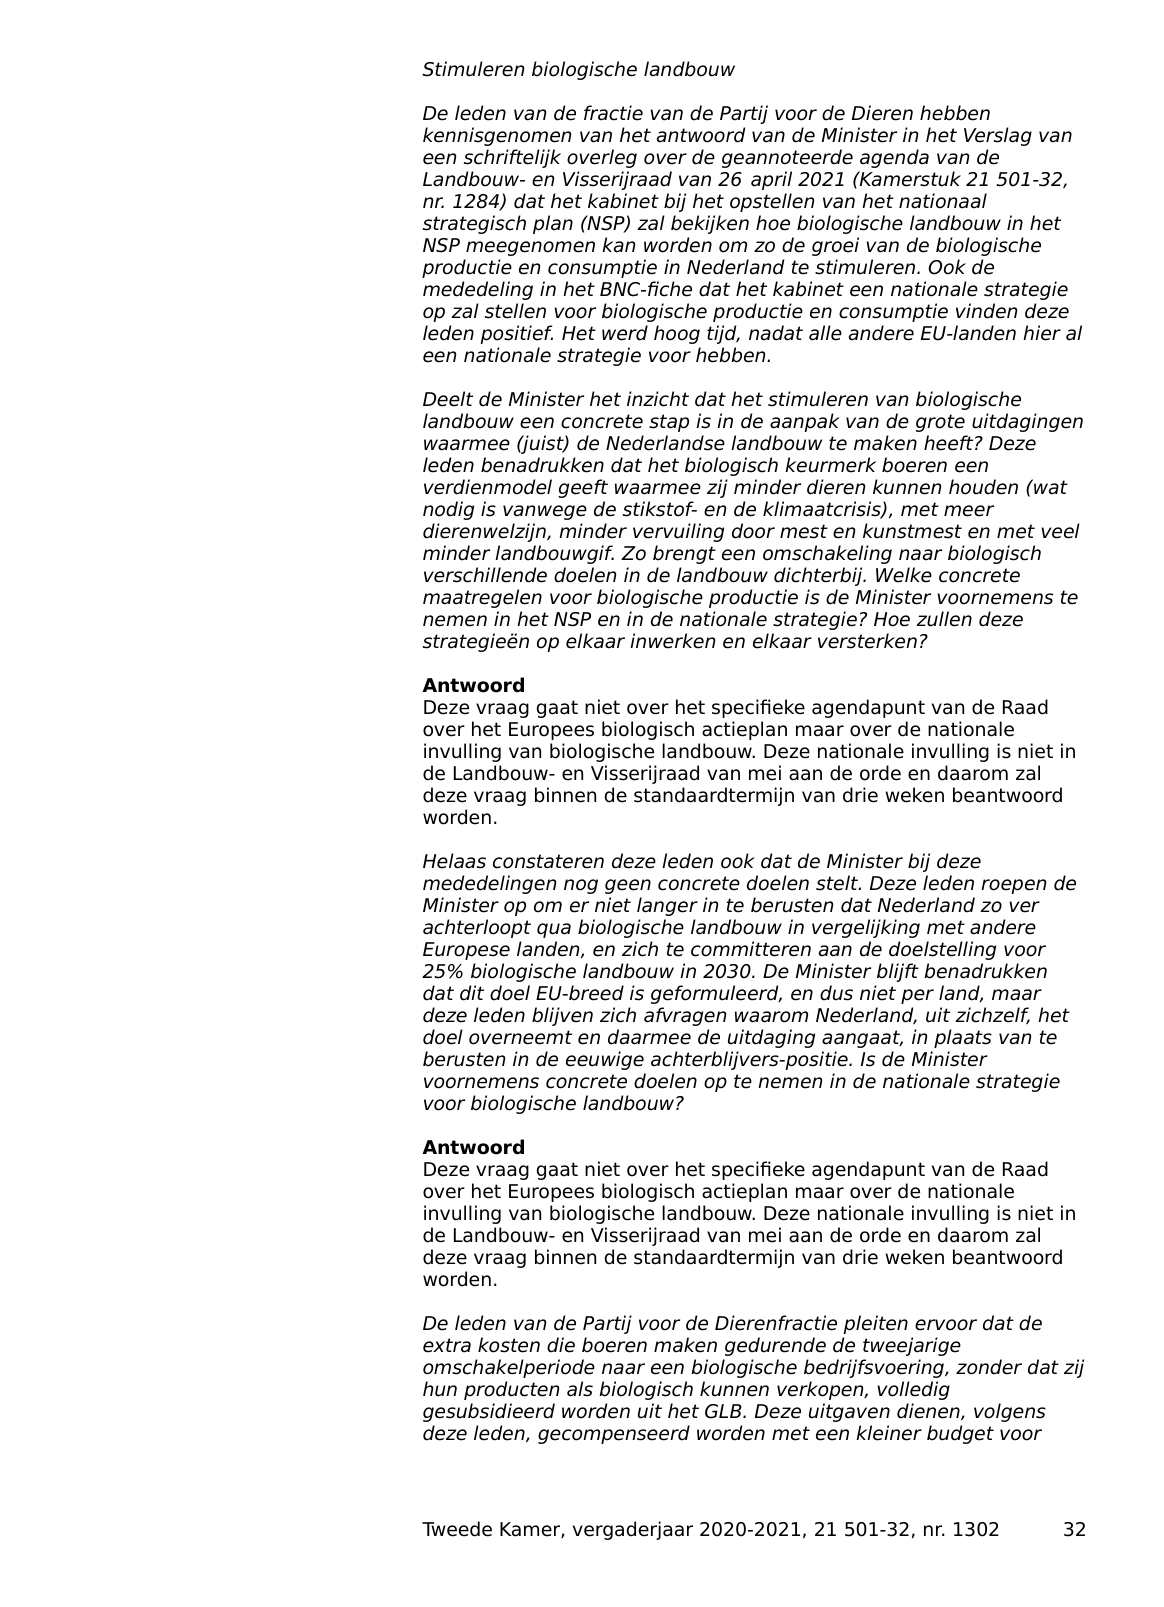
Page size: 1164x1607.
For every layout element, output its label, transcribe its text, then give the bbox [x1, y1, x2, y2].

text De leden van de Partij voor de Dierenfractie pleiten ervoor dat de extra kosten die boeren maken gedurende de tweejarige omschakelperiode naar een biologische bedrijfsvoering, zonder dat zij hun producten als biologisch kunnen verkopen, volledig gesubsidieerd worden uit het GLB. Deze uitgaven dienen, volgens deze leden, gecompenseerd worden met een kleiner budget voor [422, 1313, 1087, 1445]
text Helaas constateren deze leden ook dat de Minister bij deze mededelingen nog geen concrete doelen stelt. Deze leden roepen de Minister op om er niet langer in te berusten dat Nederland zo ver achterloopt qua biologische landbouw in vergelijking met andere Europese landen, en zich te committeren aan de doelstelling voor 25% biologische landbouw in 2030. De Minister blijft benadrukken dat dit doel EU-breed is geformuleerd, en dus niet per land, maar deze leden blijven zich afvragen waarom Nederland, uit zichzelf, het doel overneemt en daarmee de uitdaging aangaat, in plaats van te berusten in de eeuwige achterblijvers-positie. Is de Minister voornemens concrete doelen op te nemen in de nationale strategie voor biologische landbouw? [422, 851, 1087, 1115]
text De leden van de fractie van de Partij voor de Dieren hebben kennisgenomen van het antwoord van de Minister in het Verslag van een schriftelijk overleg over de geannoteerde agenda van de Landbouw- en Visserijraad van 26 april 2021 (Kamerstuk 21 501-32, nr. 1284) dat het kabinet bij het opstellen van het nationaal strategisch plan (NSP) zal bekijken hoe biologische landbouw in het NSP meegenomen kan worden om zo de groei van de biologische productie en consumptie in Nederland te stimuleren. Ook de mededeling in het BNC-fiche dat het kabinet een nationale strategie op zal stellen voor biologische productie en consumptie vinden deze leden positief. Het werd hoog tijd, nadat alle andere EU-landen hier al een nationale strategie voor hebben. [422, 103, 1087, 367]
subtitle Stimuleren biologische landbouw [422, 59, 1087, 81]
text Deze vraag gaat niet over het specifieke agendapunt van de Raad over het Europees biologisch actieplan maar over de nationale invulling van biologische landbouw. Deze nationale invulling is niet in de Landbouw- en Visserijraad van mei aan de orde en daarom zal deze vraag binnen de standaardtermijn van drie weken beantwoord worden. [422, 1159, 1087, 1291]
text Deelt de Minister het inzicht dat het stimuleren van biologische landbouw een concrete stap is in de aanpak van de grote uitdagingen waarmee (juist) de Nederlandse landbouw te maken heeft? Deze leden benadrukken dat het biologisch keurmerk boeren een verdienmodel geeft waarmee zij minder dieren kunnen houden (wat nodig is vanwege de stikstof- en de klimaatcrisis), met meer dierenwelzijn, minder vervuiling door mest en kunstmest en met veel minder landbouwgif. Zo brengt een omschakeling naar biologisch verschillende doelen in de landbouw dichterbij. Welke concrete maatregelen voor biologische productie is de Minister voornemens te nemen in het NSP en in de nationale strategie? Hoe zullen deze strategieën op elkaar inwerken en elkaar versterken? [422, 389, 1087, 653]
text Antwoord [422, 1137, 1087, 1159]
text Antwoord [422, 675, 1087, 697]
text Deze vraag gaat niet over het specifieke agendapunt van de Raad over het Europees biologisch actieplan maar over de nationale invulling van biologische landbouw. Deze nationale invulling is niet in de Landbouw- en Visserijraad van mei aan de orde en daarom zal deze vraag binnen de standaardtermijn van drie weken beantwoord worden. [422, 697, 1087, 829]
